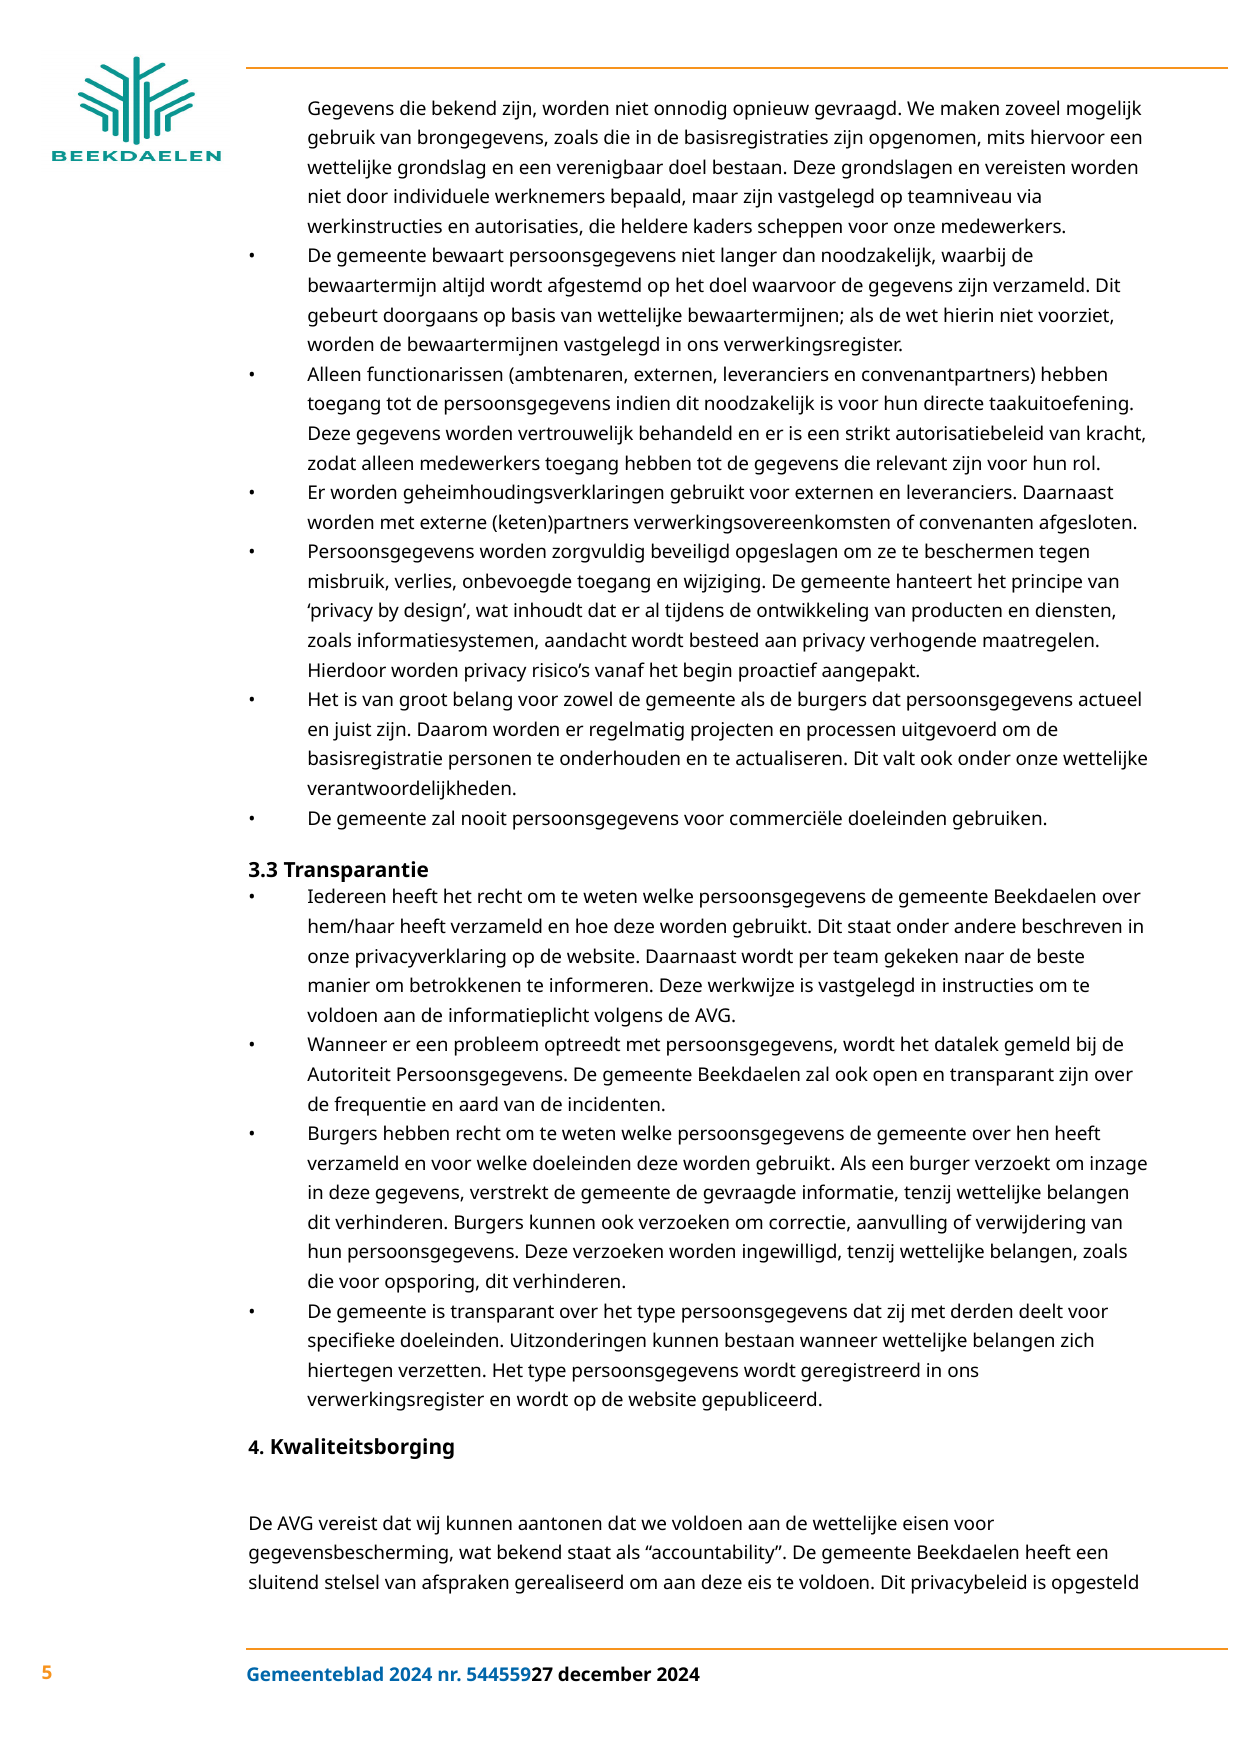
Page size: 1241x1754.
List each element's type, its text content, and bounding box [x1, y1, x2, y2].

text 3.3 Transparantie [248, 855, 1152, 884]
list De gemeente is transparant over het type persoonsgegevens dat zij met derden deelt voor specifieke doeleinden. Uitzonderingen kunnen bestaan wanneer wettelijke belangen zich hiertegen verzetten. Het type persoonsgegevens wordt geregistreerd in ons verwerkingsregister en wordt op de website gepubliceerd. [248, 1298, 1152, 1412]
list Wanneer er een probleem optreedt met persoonsgegevens, wordt het datalek gemeld bij de Autoriteit Persoonsgegevens. De gemeente Beekdaelen zal ook open en transparant zijn over de frequentie en aard van de incidenten. [248, 1032, 1152, 1116]
list Persoonsgegevens worden zorgvuldig beveiligd opgeslagen om ze te beschermen tegen misbruik, verlies, onbevoegde toegang en wijziging. De gemeente hanteert het principe van ‘privacy by design’, wat inhoudt dat er al tijdens de ontwikkeling van producten en diensten, zoals informatiesystemen, aandacht wordt besteed aan privacy verhogende maatregelen. Hierdoor worden privacy risico’s vanaf het begin proactief aangepakt. [248, 538, 1152, 683]
list De gemeente bewaart persoonsgegevens niet langer dan noodzakelijk, waarbij de bewaartermijn altijd wordt afgestemd op het doel waarvoor de gegevens zijn verzameld. Dit gebeurt doorgaans op basis van wettelijke bewaartermijnen; als de wet hierin niet voorziet, worden de bewaartermijnen vastgelegd in ons verwerkingsregister. [248, 243, 1152, 357]
list Gegevens die bekend zijn, worden niet onnodig opnieuw gevraagd. We maken zoveel mogelijk gebruik van brongegevens, zoals die in de basisregistraties zijn opgenomen, mits hiervoor een wettelijke grondslag en een verenigbaar doel bestaan. Deze grondslagen en vereisten worden niet door individuele werknemers bepaald, maar zijn vastgelegd op teamniveau via werkinstructies en autorisaties, die heldere kaders scheppen voor onze medewerkers. [248, 95, 1152, 239]
list Het is van groot belang voor zowel de gemeente als de burgers dat persoonsgegevens actueel en juist zijn. Daarom worden er regelmatig projecten en processen uitgevoerd om de basisregistratie personen te onderhouden en te actualiseren. Dit valt ook onder onze wettelijke verantwoordelijkheden. [248, 686, 1152, 801]
list Er worden geheimhoudingsverklaringen gebruikt voor externen en leveranciers. Daarnaast worden met externe (keten)partners verwerkingsovereenkomsten of convenanten afgesloten. [248, 479, 1152, 535]
text 4. Kwaliteitsborging [248, 1432, 1152, 1461]
list Burgers hebben recht om te weten welke persoonsgegevens de gemeente over hen heeft verzameld en voor welke doeleinden deze worden gebruikt. Als een burger verzoekt om inzage in deze gegevens, verstrekt de gemeente de gevraagde informatie, tenzij wettelijke belangen dit verhinderen. Burgers kunnen ook verzoeken om correctie, aanvulling of verwijdering van hun persoonsgegevens. Deze verzoeken worden ingewilligd, tenzij wettelijke belangen, zoals die voor opsporing, dit verhinderen. [248, 1120, 1152, 1294]
text De AVG vereist dat wij kunnen aantonen dat we voldoen aan de wettelijke eisen voor gegevensbescherming, wat bekend staat als “accountability”. De gemeente Beekdaelen heeft een sluitend stelsel van afspraken gerealiseerd om aan deze eis te voldoen. Dit privacybeleid is opgesteld [248, 1510, 1152, 1595]
list Alleen functionarissen (ambtenaren, externen, leveranciers en convenantpartners) hebben toegang tot de persoonsgegevens indien dit noodzakelijk is voor hun directe taakuitoefening. Deze gegevens worden vertrouwelijk behandeld en er is een strikt autorisatiebeleid van kracht, zodat alleen medewerkers toegang hebben tot de gegevens die relevant zijn voor hun rol. [248, 361, 1152, 476]
list Iedereen heeft het recht om te weten welke persoonsgegevens de gemeente Beekdaelen over hem/haar heeft verzameld en hoe deze worden gebruikt. Dit staat onder andere beschreven in onze privacyverklaring op de website. Daarnaast wordt per team gekeken naar de beste manier om betrokkenen te informeren. Deze werkwijze is vastgelegd in instructies om te voldoen aan de informatieplicht volgens de AVG. [248, 884, 1152, 1028]
picture [41, 47, 231, 172]
list De gemeente zal nooit persoonsgegevens voor commerciële doeleinden gebruiken. [248, 805, 1152, 831]
